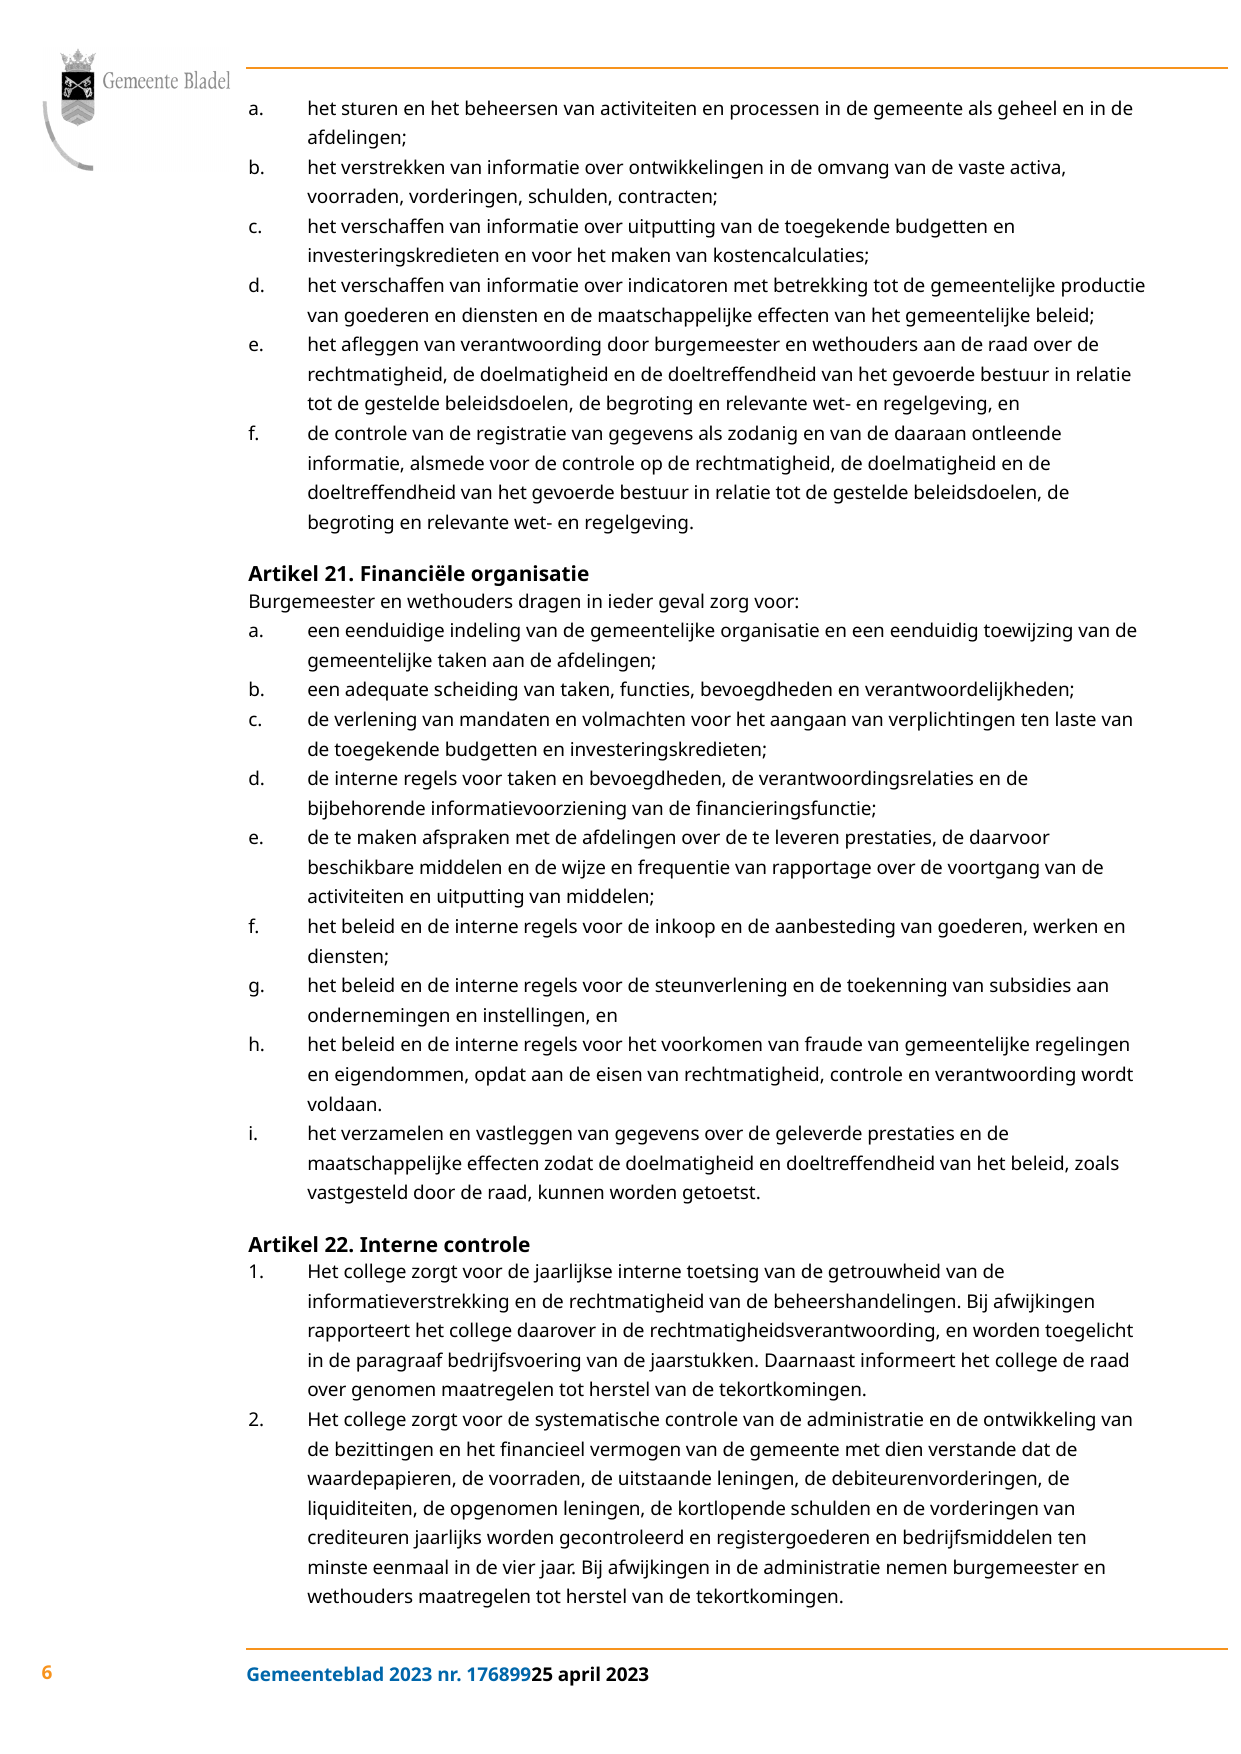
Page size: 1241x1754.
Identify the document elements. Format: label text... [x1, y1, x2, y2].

text Artikel 22. Interne controle [248, 1230, 1152, 1258]
list een adequate scheiding van taken, functies, bevoegdheden en verantwoordelijkheden; [248, 677, 1152, 702]
list het beleid en de interne regels voor de steunverlening en de toekenning van subsidies aan ondernemingen en instellingen, en [248, 972, 1152, 1028]
list het beleid en de interne regels voor het voorkomen van fraude van gemeentelijke regelingen en eigendommen, opdat aan de eisen van rechtmatigheid, controle en verantwoording wordt voldaan. [248, 1032, 1152, 1116]
list de verlening van mandaten en volmachten voor het aangaan van verplichtingen ten laste van de toegekende budgetten en investeringskredieten; [248, 706, 1152, 761]
picture [41, 47, 231, 172]
list de interne regels voor taken en bevoegdheden, de verantwoordingsrelaties en de bijbehorende informatievoorziening van de financieringsfunctie; [248, 765, 1152, 821]
list Het college zorgt voor de jaarlijkse interne toetsing van de getrouwheid van de informatieverstrekking en de rechtmatigheid van de beheershandelingen. Bij afwijkingen rapporteert het college daarover in de rechtmatigheidsverantwoording, en worden toegelicht in de paragraaf bedrijfsvoering van de jaarstukken. Daarnaast informeert het college de raad over genomen maatregelen tot herstel van de tekortkomingen. [248, 1258, 1152, 1402]
list het beleid en de interne regels voor de inkoop en de aanbesteding van goederen, werken en diensten; [248, 913, 1152, 968]
list het afleggen van verantwoording door burgemeester en wethouders aan de raad over de rechtmatigheid, de doelmatigheid en de doeltreffendheid van het gevoerde bestuur in relatie tot de gestelde beleidsdoelen, de begroting en relevante wet- en regelgeving, en [248, 331, 1152, 416]
list de controle van de registratie van gegevens als zodanig en van de daaraan ontleende informatie, alsmede voor de controle op de rechtmatigheid, de doelmatigheid en de doeltreffendheid van het gevoerde bestuur in relatie tot de gestelde beleidsdoelen, de begroting en relevante wet- en regelgeving. [248, 420, 1152, 535]
list het verschaffen van informatie over indicatoren met betrekking tot de gemeentelijke productie van goederen en diensten en de maatschappelijke effecten van het gemeentelijke beleid; [248, 272, 1152, 328]
list het verstrekken van informatie over ontwikkelingen in de omvang van de vaste activa, voorraden, vorderingen, schulden, contracten; [248, 154, 1152, 209]
text Burgemeester en wethouders dragen in ieder geval zorg voor: [248, 588, 1152, 613]
list Het college zorgt voor de systematische controle van de administratie en de ontwikkeling van de bezittingen en het financieel vermogen van de gemeente met dien verstande dat de waardepapieren, de voorraden, de uitstaande leningen, de debiteurenvorderingen, de liquiditeiten, de opgenomen leningen, de kortlopende schulden en de vorderingen van crediteuren jaarlijks worden gecontroleerd en registergoederen en bedrijfsmiddelen ten minste eenmaal in de vier jaar. Bij afwijkingen in de administratie nemen burgemeester en wethouders maatregelen tot herstel van de tekortkomingen. [248, 1406, 1152, 1609]
list het sturen en het beheersen van activiteiten en processen in de gemeente als geheel en in de afdelingen; [248, 95, 1152, 150]
list de te maken afspraken met de afdelingen over de te leveren prestaties, de daarvoor beschikbare middelen en de wijze en frequentie van rapportage over de voortgang van de activiteiten en uitputting van middelen; [248, 824, 1152, 909]
list een eenduidige indeling van de gemeentelijke organisatie en een eenduidig toewijzing van de gemeentelijke taken aan de afdelingen; [248, 617, 1152, 673]
list het verschaffen van informatie over uitputting van de toegekende budgetten en investeringskredieten en voor het maken van kostencalculaties; [248, 213, 1152, 268]
list het verzamelen en vastleggen van gegevens over de geleverde prestaties en de maatschappelijke effecten zodat de doelmatigheid en doeltreffendheid van het beleid, zoals vastgesteld door de raad, kunnen worden getoetst. [248, 1120, 1152, 1205]
text Artikel 21. Financiële organisatie [248, 559, 1152, 588]
